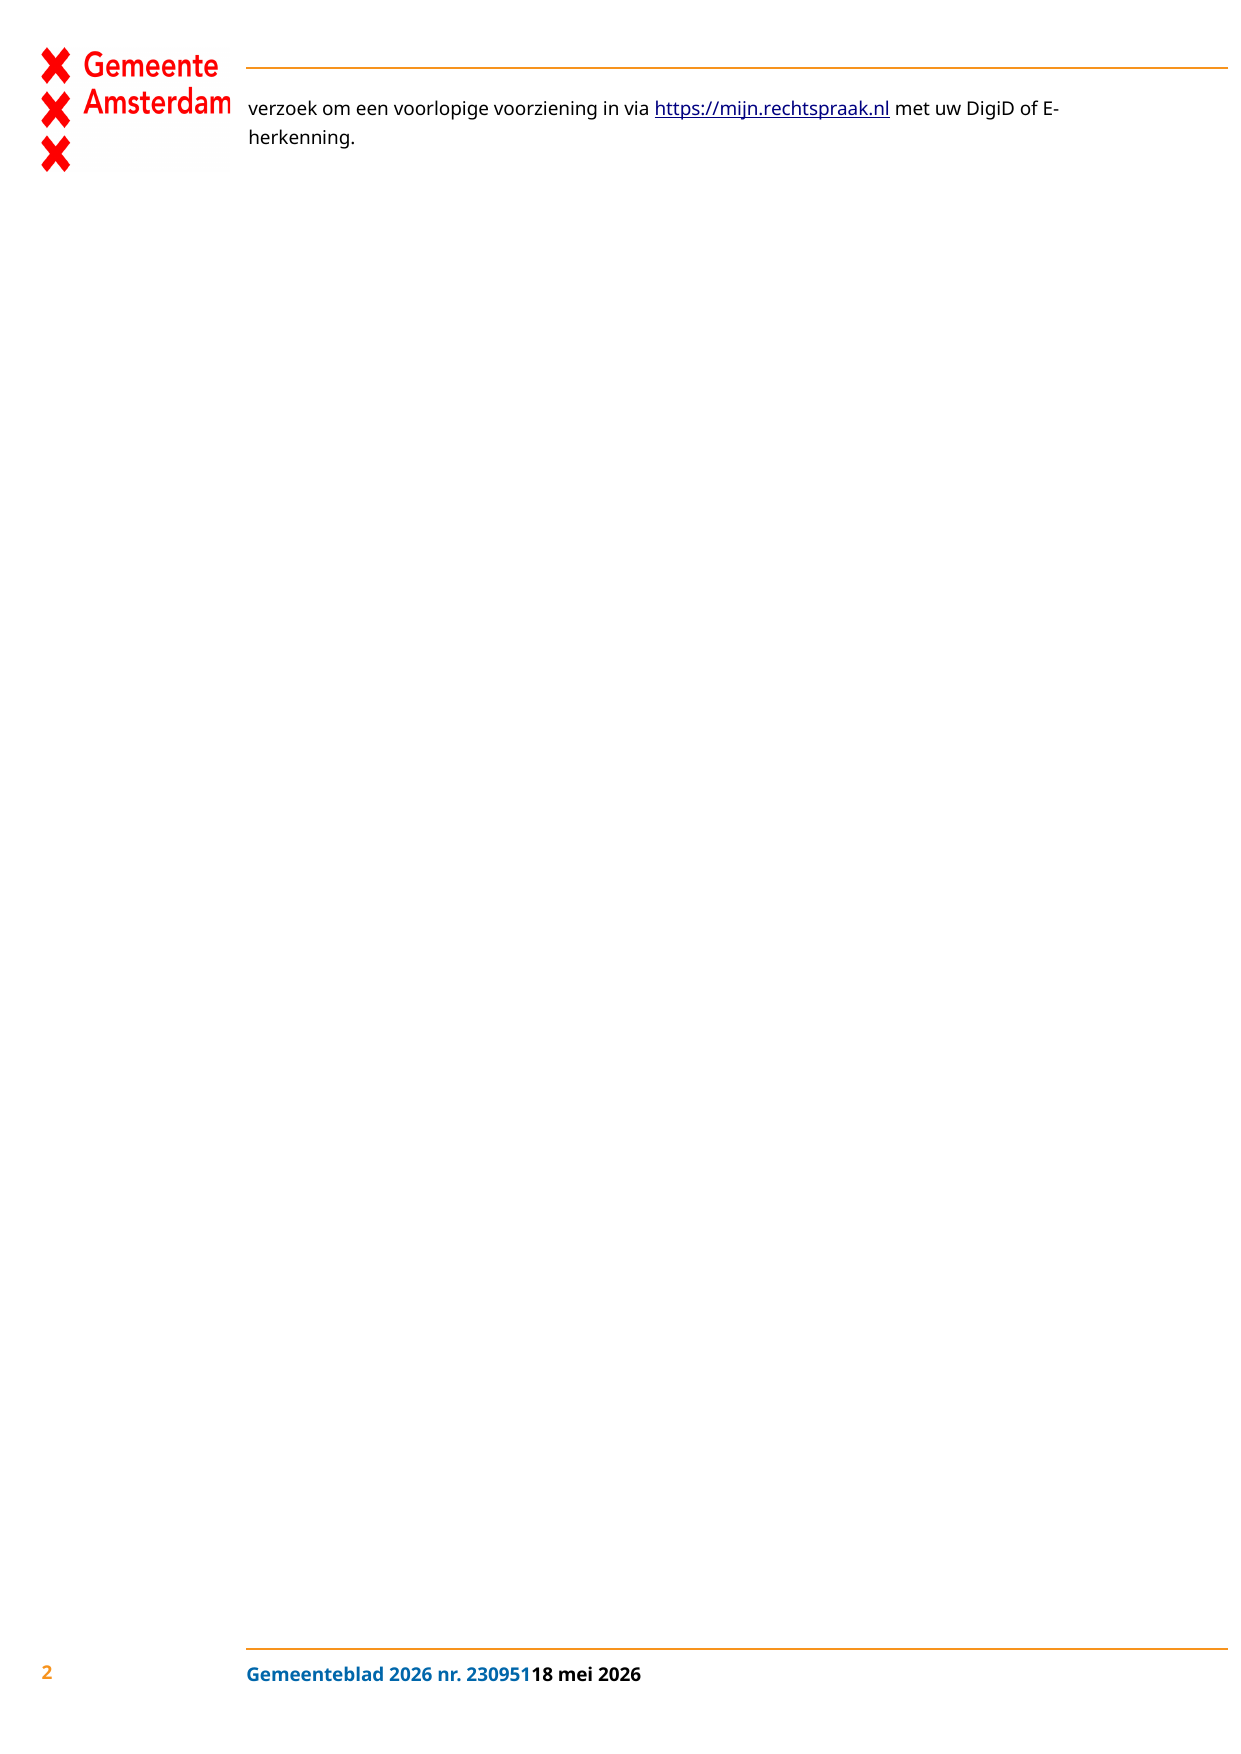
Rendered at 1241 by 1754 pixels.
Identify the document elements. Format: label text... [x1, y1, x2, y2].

picture [41, 47, 231, 172]
text verzoek om een voorlopige voorziening in via https://mijn.rechtspraak.nl met uw DigiD of E-herkenning. [248, 95, 1152, 150]
